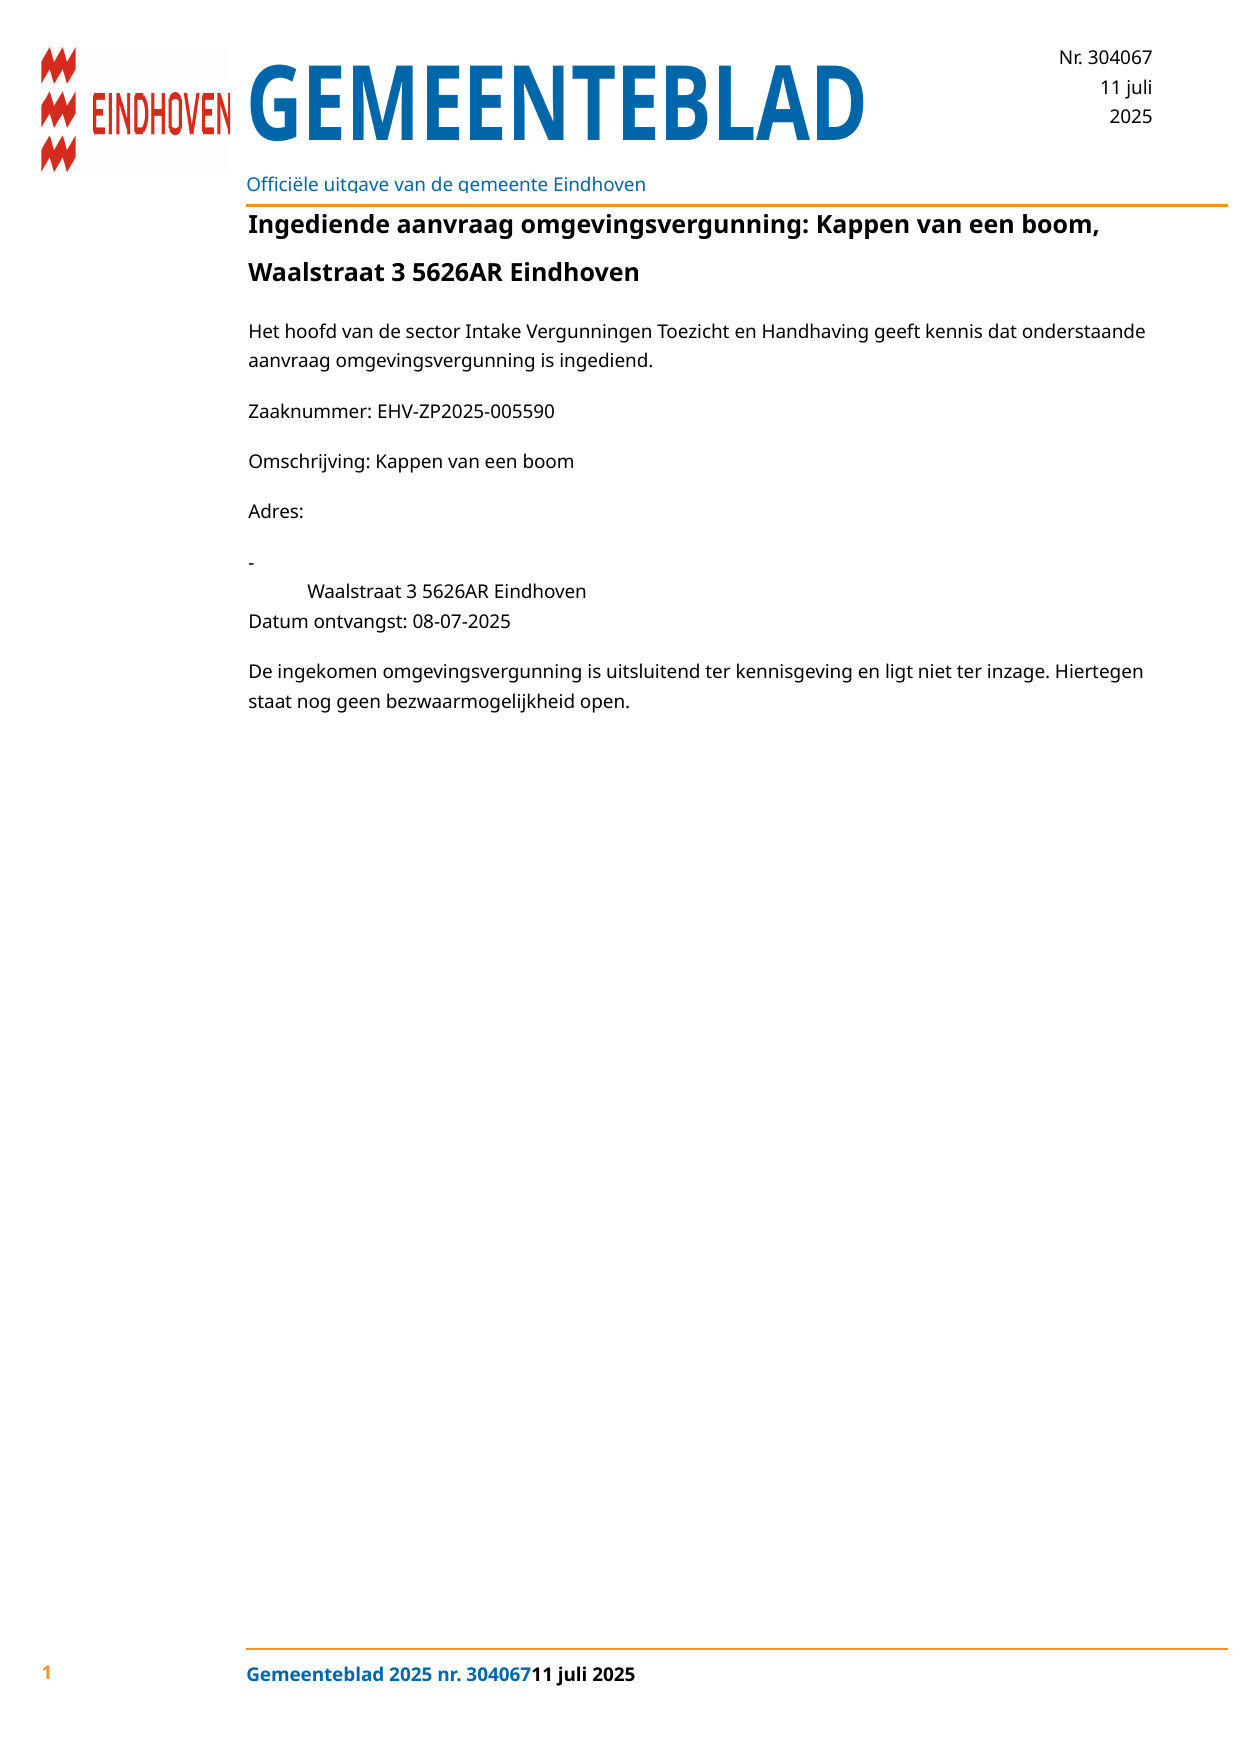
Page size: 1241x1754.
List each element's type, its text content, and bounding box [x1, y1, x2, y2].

text Datum ontvangst: 08-07-2025 [248, 608, 1152, 634]
text Het hoofd van de sector Intake Vergunningen Toezicht en Handhaving geeft kennis dat onderstaande aanvraag omgevingsvergunning is ingediend. [248, 318, 1152, 373]
text Ingediende aanvraag omgevingsvergunning: Kappen van een boom, Waalstraat 3 5626AR Eindhoven [248, 207, 1152, 288]
text Adres: [248, 499, 1152, 524]
text Zaaknummer: EHV-ZP2025-005590 [248, 398, 1152, 424]
text De ingekomen omgevingsvergunning is uitsluitend ter kennisgeving en ligt niet ter inzage. Hiertegen staat nog geen bezwaarmogelijkheid open. [248, 659, 1152, 714]
picture [41, 47, 231, 172]
text Omschrijving: Kappen van een boom [248, 448, 1152, 474]
list Waalstraat 3 5626AR Eindhoven [248, 579, 1152, 604]
